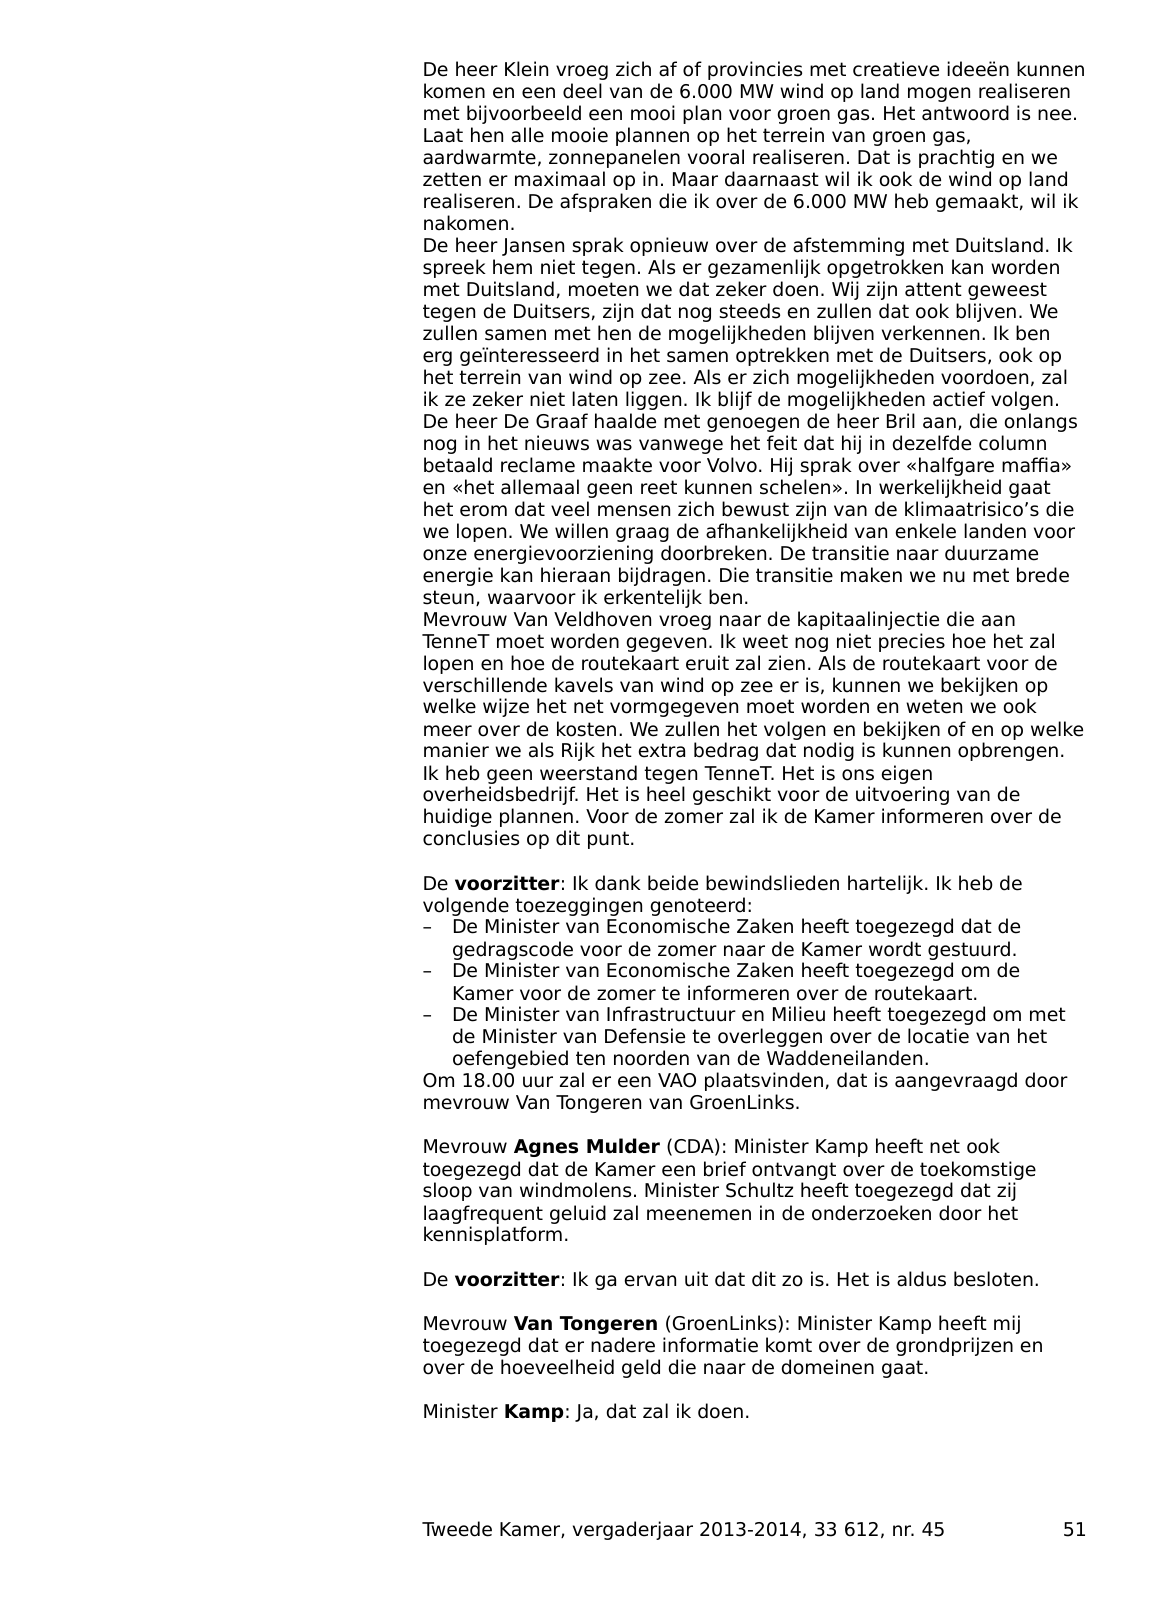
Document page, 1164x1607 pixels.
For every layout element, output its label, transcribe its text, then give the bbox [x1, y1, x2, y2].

text De heer De Graaf haalde met genoegen de heer Bril aan, die onlangs nog in het nieuws was vanwege het feit dat hij in dezelfde column betaald reclame maakte voor Volvo. Hij sprak over «halfgare maffia» en «het allemaal geen reet kunnen schelen». In werkelijkheid gaat het erom dat veel mensen zich bewust zijn van de klimaatrisico’s die we lopen. We willen graag de afhankelijkheid van enkele landen voor onze energievoorziening doorbreken. De transitie naar duurzame energie kan hieraan bijdragen. Die transitie maken we nu met brede steun, waarvoor ik erkentelijk ben. [422, 411, 1087, 608]
text De heer Jansen sprak opnieuw over de afstemming met Duitsland. Ik spreek hem niet tegen. Als er gezamenlijk opgetrokken kan worden met Duitsland, moeten we dat zeker doen. Wij zijn attent geweest tegen de Duitsers, zijn dat nog steeds en zullen dat ook blijven. We zullen samen met hen de mogelijkheden blijven verkennen. Ik ben erg geïnteresseerd in het samen optrekken met de Duitsers, ook op het terrein van wind op zee. Als er zich mogelijkheden voordoen, zal ik ze zeker niet laten liggen. Ik blijf de mogelijkheden actief volgen. [422, 235, 1087, 411]
text – De Minister van Economische Zaken heeft toegezegd dat de gedragscode voor de zomer naar de Kamer wordt gestuurd. [422, 916, 1087, 960]
text De heer Klein vroeg zich af of provincies met creatieve ideeën kunnen komen en een deel van de 6.000 MW wind op land mogen realiseren met bijvoorbeeld een mooi plan voor groen gas. Het antwoord is nee. Laat hen alle mooie plannen op het terrein van groen gas, aardwarmte, zonnepanelen vooral realiseren. Dat is prachtig en we zetten er maximaal op in. Maar daarnaast wil ik ook de wind op land realiseren. De afspraken die ik over de 6.000 MW heb gemaakt, wil ik nakomen. [422, 59, 1087, 235]
text Mevrouw Van Tongeren (GroenLinks): Minister Kamp heeft mij toegezegd dat er nadere informatie komt over de grondprijzen en over de hoeveelheid geld die naar de domeinen gaat. [422, 1313, 1087, 1379]
text – De Minister van Economische Zaken heeft toegezegd om de Kamer voor de zomer te informeren over de routekaart. [422, 960, 1087, 1004]
text De voorzitter: Ik dank beide bewindslieden hartelijk. Ik heb de volgende toezeggingen genoteerd: [422, 872, 1087, 916]
text Om 18.00 uur zal er een VAO plaatsvinden, dat is aangevraagd door mevrouw Van Tongeren van GroenLinks. [422, 1070, 1087, 1114]
text Mevrouw Agnes Mulder (CDA): Minister Kamp heeft net ook toegezegd dat de Kamer een brief ontvangt over de toekomstige sloop van windmolens. Minister Schultz heeft toegezegd dat zij laagfrequent geluid zal meenemen in de onderzoeken door het kennisplatform. [422, 1136, 1087, 1246]
text Minister Kamp: Ja, dat zal ik doen. [422, 1401, 1087, 1423]
text De voorzitter: Ik ga ervan uit dat dit zo is. Het is aldus besloten. [422, 1268, 1087, 1291]
text Mevrouw Van Veldhoven vroeg naar de kapitaalinjectie die aan TenneT moet worden gegeven. Ik weet nog niet precies hoe het zal lopen en hoe de routekaart eruit zal zien. Als de routekaart voor de verschillende kavels van wind op zee er is, kunnen we bekijken op welke wijze het net vormgegeven moet worden en weten we ook meer over de kosten. We zullen het volgen en bekijken of en op welke manier we als Rijk het extra bedrag dat nodig is kunnen opbrengen. Ik heb geen weerstand tegen TenneT. Het is ons eigen overheidsbedrijf. Het is heel geschikt voor de uitvoering van de huidige plannen. Voor de zomer zal ik de Kamer informeren over de conclusies op dit punt. [422, 608, 1087, 850]
text – De Minister van Infrastructuur en Milieu heeft toegezegd om met de Minister van Defensie te overleggen over de locatie van het oefengebied ten noorden van de Waddeneilanden. [422, 1004, 1087, 1070]
